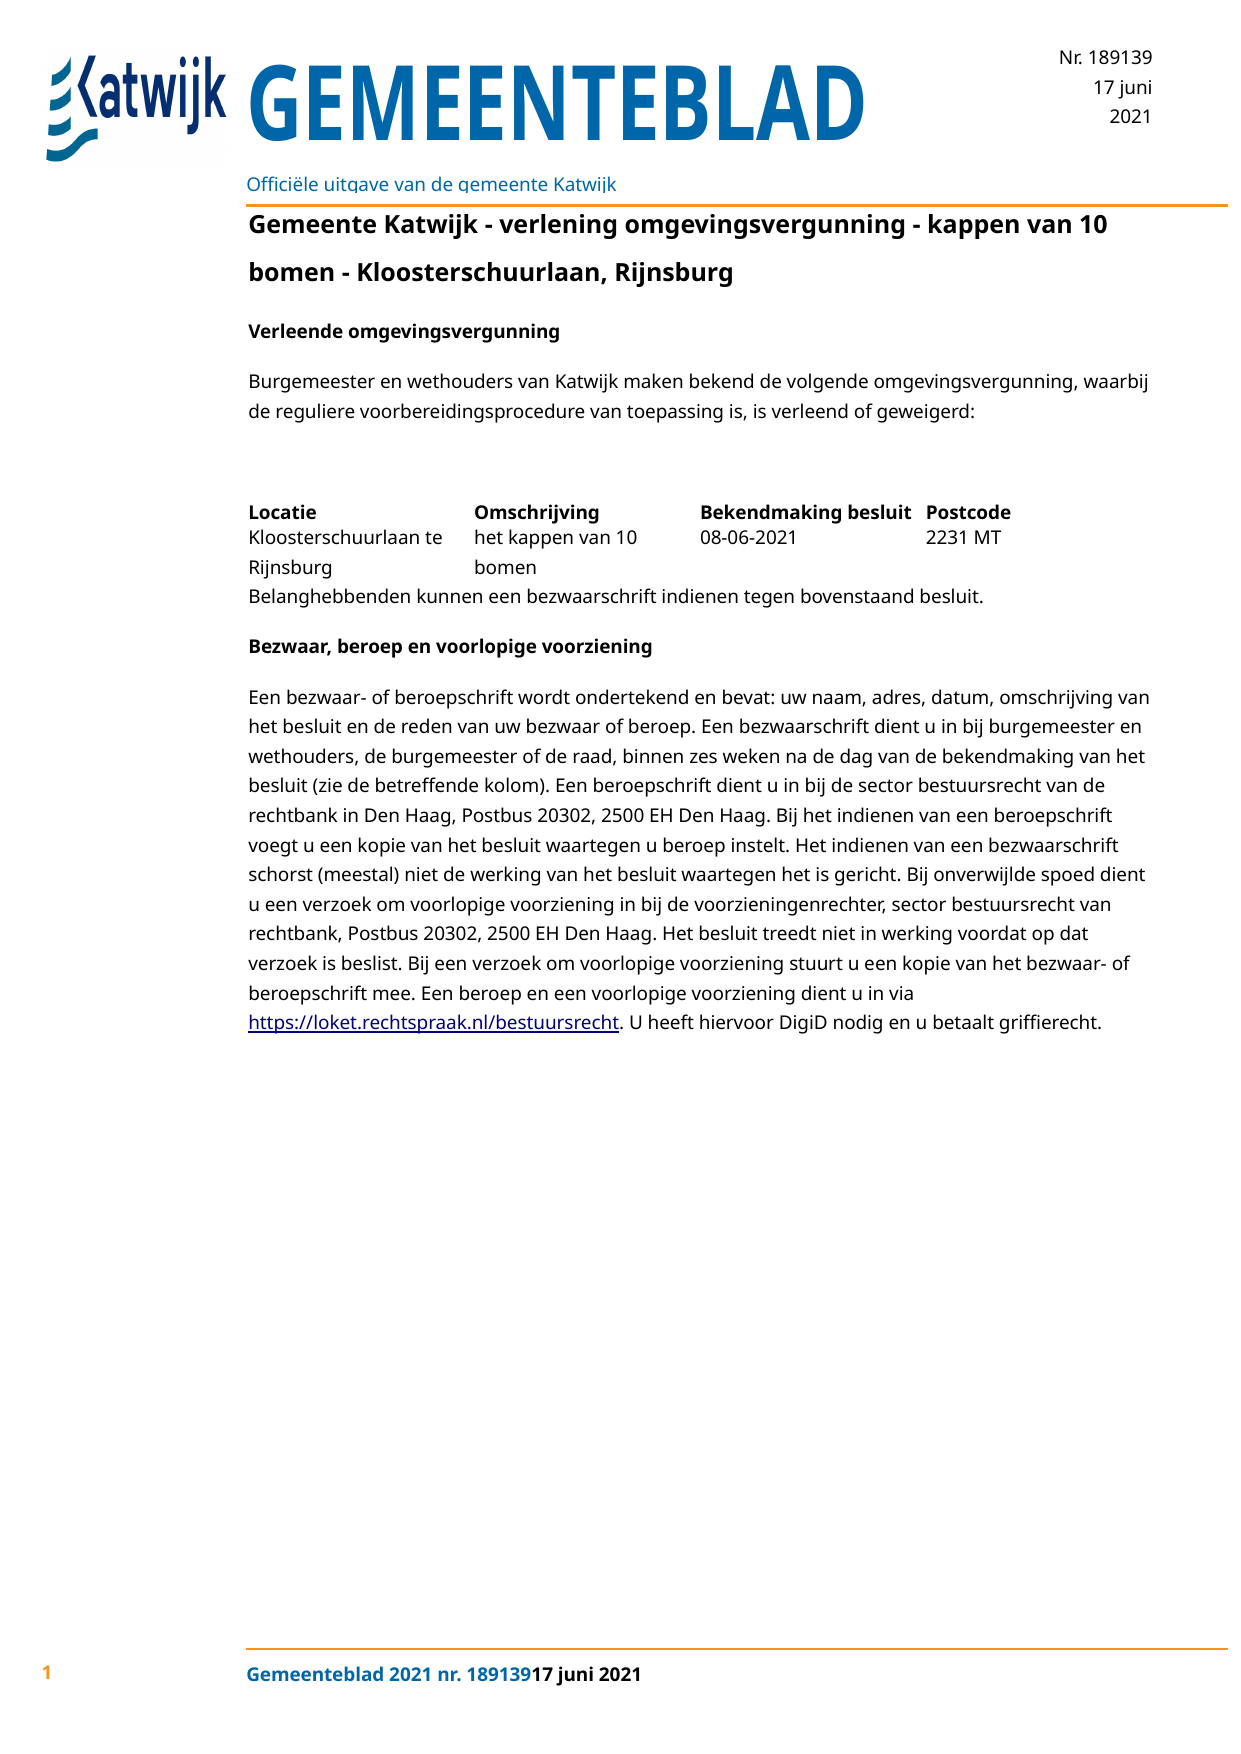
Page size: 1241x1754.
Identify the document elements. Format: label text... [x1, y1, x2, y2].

text Gemeente Katwijk - verlening omgevingsvergunning - kappen van 10 bomen - Kloosterschuurlaan, Rijnsburg [248, 207, 1152, 288]
text Verleende omgevingsvergunning [248, 318, 1152, 344]
text Burgemeester en wethouders van Katwijk maken bekend de volgende omgevingsvergunning, waarbij de reguliere voorbereidingsprocedure van toepassing is, is verleend of geweigerd: [248, 368, 1152, 424]
table_cell 08-06-2021 [700, 525, 926, 580]
text Belanghebbenden kunnen een bezwaarschrift indienen tegen bovenstaand besluit. [248, 583, 1152, 609]
table_header Omschrijving [474, 499, 700, 524]
table_cell het kappen van 10 bomen [474, 525, 700, 580]
text Een bezwaar- of beroepschrift wordt ondertekend en bevat: uw naam, adres, datum, omschrijving van het besluit en de reden van uw bezwaar of beroep. Een bezwaarschrift dient u in bij burgemeester en wethouders, de burgemeester of de raad, binnen zes weken na de dag van de bekendmaking van het besluit (zie de betreffende kolom). Een beroepschrift dient u in bij de sector bestuursrecht van de rechtbank in Den Haag, Postbus 20302, 2500 EH Den Haag. Bij het indienen van een beroepschrift voegt u een kopie van het besluit waartegen u beroep instelt. Het indienen van een bezwaarschrift schorst (meestal) niet de werking van het besluit waartegen het is gericht. Bij onverwijlde spoed dient u een verzoek om voorlopige voorziening in bij de voorzieningenrechter, sector bestuursrecht van rechtbank, Postbus 20302, 2500 EH Den Haag. Het besluit treedt niet in werking voordat op dat verzoek is beslist. Bij een verzoek om voorlopige voorziening stuurt u een kopie van het bezwaar- of beroepschrift mee. Een beroep en een voorlopige voorziening dient u in via https://loket.rechtspraak.nl/bestuursrecht. U heeft hiervoor DigiD nodig en u betaalt griffierecht. [248, 684, 1152, 1035]
text Bezwaar, beroep en voorlopige voorziening [248, 633, 1152, 659]
table_cell Kloosterschuurlaan te Rijnsburg [248, 525, 474, 580]
table_header Bekendmaking besluit [700, 499, 926, 524]
picture [41, 47, 231, 172]
table_header Postcode [926, 499, 1152, 524]
table_cell 2231 MT [926, 525, 1152, 580]
table_header Locatie [248, 499, 474, 524]
